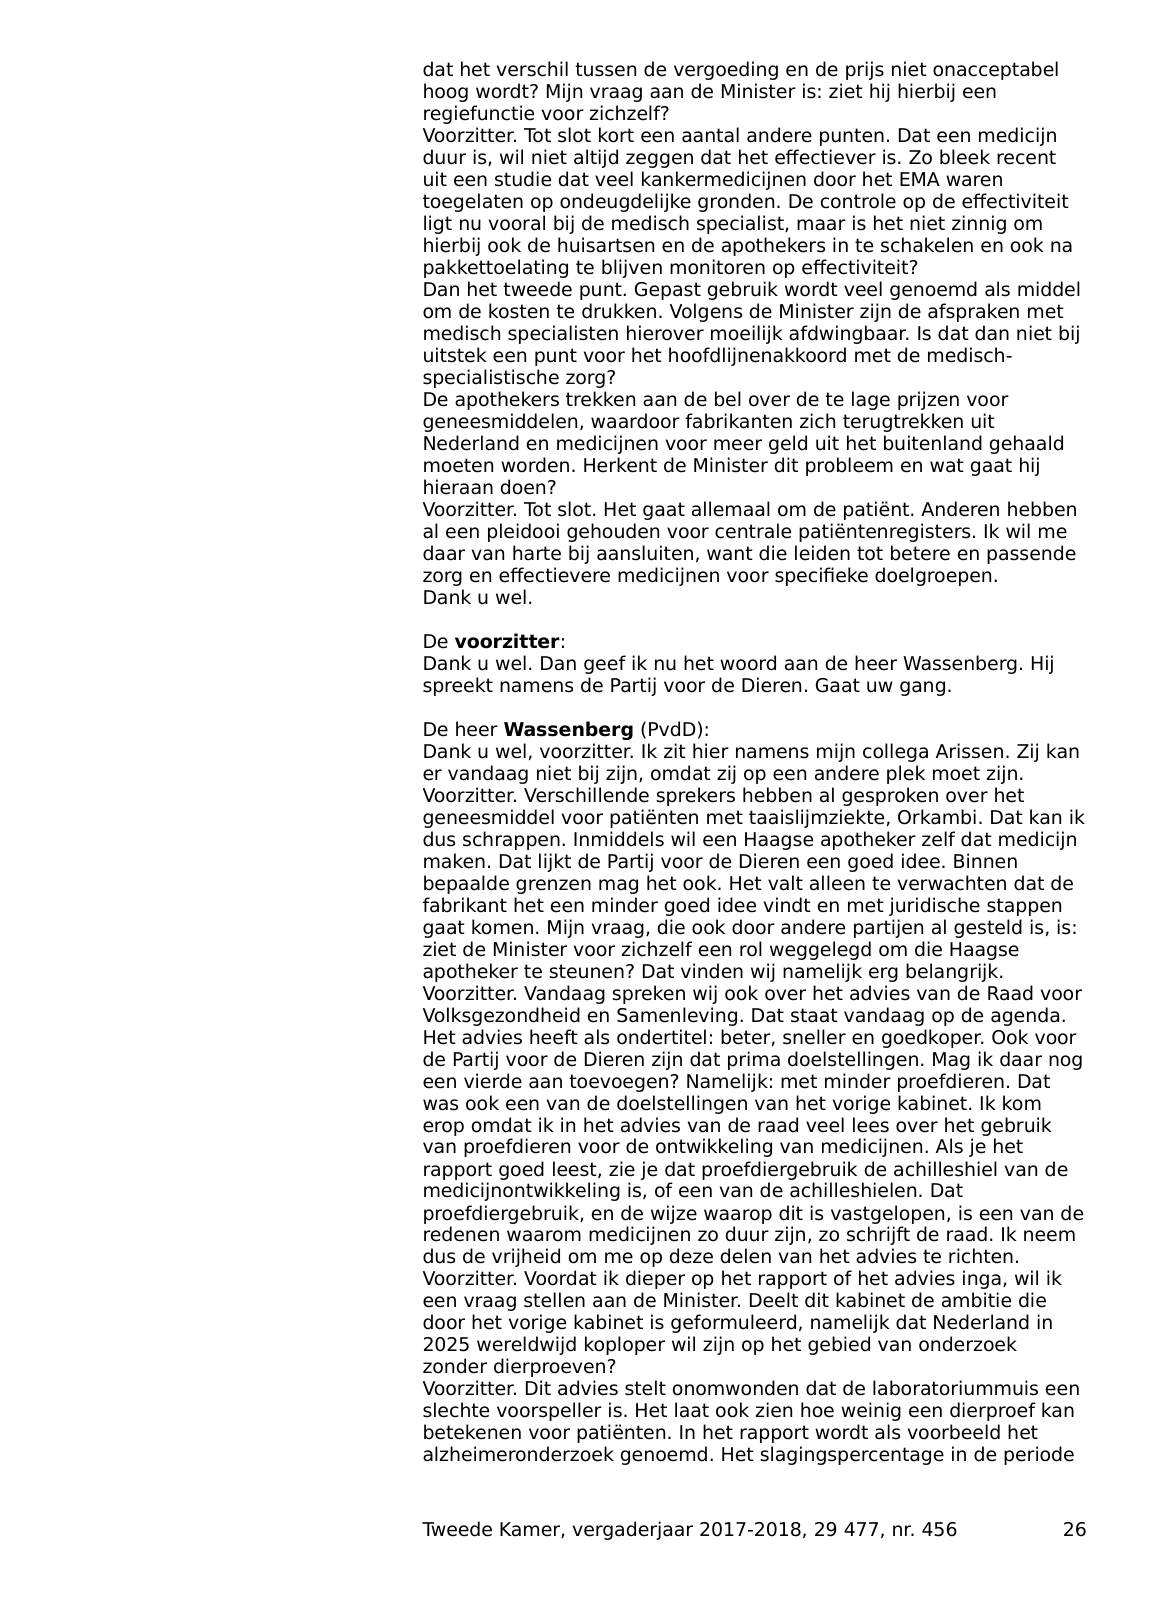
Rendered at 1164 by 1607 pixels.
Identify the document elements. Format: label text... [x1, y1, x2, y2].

text Voorzitter. Dit advies stelt onomwonden dat de laboratoriummuis een slechte voorspeller is. Het laat ook zien hoe weinig een dierproef kan betekenen voor patiënten. In het rapport wordt als voorbeeld het alzheimeronderzoek genoemd. Het slagingspercentage in de periode [422, 1378, 1087, 1466]
text Voorzitter. Tot slot kort een aantal andere punten. Dat een medicijn duur is, wil niet altijd zeggen dat het effectiever is. Zo bleek recent uit een studie dat veel kankermedicijnen door het EMA waren toegelaten op ondeugdelijke gronden. De controle op de effectiviteit ligt nu vooral bij de medisch specialist, maar is het niet zinnig om hierbij ook de huisartsen en de apothekers in te schakelen en ook na pakkettoelating te blijven monitoren op effectiviteit? [422, 125, 1087, 279]
text De apothekers trekken aan de bel over de te lage prijzen voor geneesmiddelen, waardoor fabrikanten zich terugtrekken uit Nederland en medicijnen voor meer geld uit het buitenland gehaald moeten worden. Herkent de Minister dit probleem en wat gaat hij hieraan doen? [422, 389, 1087, 499]
text Dank u wel, voorzitter. Ik zit hier namens mijn collega Arissen. Zij kan er vandaag niet bij zijn, omdat zij op een andere plek moet zijn. [422, 741, 1087, 785]
text dat het verschil tussen de vergoeding en de prijs niet onacceptabel hoog wordt? Mijn vraag aan de Minister is: ziet hij hierbij een regiefunctie voor zichzelf? [422, 59, 1087, 125]
text Voorzitter. Voordat ik dieper op het rapport of het advies inga, wil ik een vraag stellen aan de Minister. Deelt dit kabinet de ambitie die door het vorige kabinet is geformuleerd, namelijk dat Nederland in 2025 wereldwijd koploper wil zijn op het gebied van onderzoek zonder dierproeven? [422, 1268, 1087, 1378]
text De heer Wassenberg (PvdD): [422, 719, 1087, 741]
text Voorzitter. Tot slot. Het gaat allemaal om de patiënt. Anderen hebben al een pleidooi gehouden voor centrale patiëntenregisters. Ik wil me daar van harte bij aansluiten, want die leiden tot betere en passende zorg en effectievere medicijnen voor specifieke doelgroepen. [422, 499, 1087, 587]
text Dank u wel. Dan geef ik nu het woord aan de heer Wassenberg. Hij spreekt namens de Partij voor de Dieren. Gaat uw gang. [422, 653, 1087, 697]
text Voorzitter. Verschillende sprekers hebben al gesproken over het geneesmiddel voor patiënten met taaislijmziekte, Orkambi. Dat kan ik dus schrappen. Inmiddels wil een Haagse apotheker zelf dat medicijn maken. Dat lijkt de Partij voor de Dieren een goed idee. Binnen bepaalde grenzen mag het ook. Het valt alleen te verwachten dat de fabrikant het een minder goed idee vindt en met juridische stappen gaat komen. Mijn vraag, die ook door andere partijen al gesteld is, is: ziet de Minister voor zichzelf een rol weggelegd om die Haagse apotheker te steunen? Dat vinden wij namelijk erg belangrijk. [422, 785, 1087, 983]
text Dan het tweede punt. Gepast gebruik wordt veel genoemd als middel om de kosten te drukken. Volgens de Minister zijn de afspraken met medisch specialisten hierover moeilijk afdwingbaar. Is dat dan niet bij uitstek een punt voor het hoofdlijnenakkoord met de medisch-specialistische zorg? [422, 279, 1087, 389]
text De voorzitter: [422, 631, 1087, 653]
text Voorzitter. Vandaag spreken wij ook over het advies van de Raad voor Volksgezondheid en Samenleving. Dat staat vandaag op de agenda. Het advies heeft als ondertitel: beter, sneller en goedkoper. Ook voor de Partij voor de Dieren zijn dat prima doelstellingen. Mag ik daar nog een vierde aan toevoegen? Namelijk: met minder proefdieren. Dat was ook een van de doelstellingen van het vorige kabinet. Ik kom erop omdat ik in het advies van de raad veel lees over het gebruik van proefdieren voor de ontwikkeling van medicijnen. Als je het rapport goed leest, zie je dat proefdiergebruik de achilleshiel van de medicijnontwikkeling is, of een van de achilleshielen. Dat proefdiergebruik, en de wijze waarop dit is vastgelopen, is een van de redenen waarom medicijnen zo duur zijn, zo schrijft de raad. Ik neem dus de vrijheid om me op deze delen van het advies te richten. [422, 983, 1087, 1268]
text Dank u wel. [422, 587, 1087, 608]
